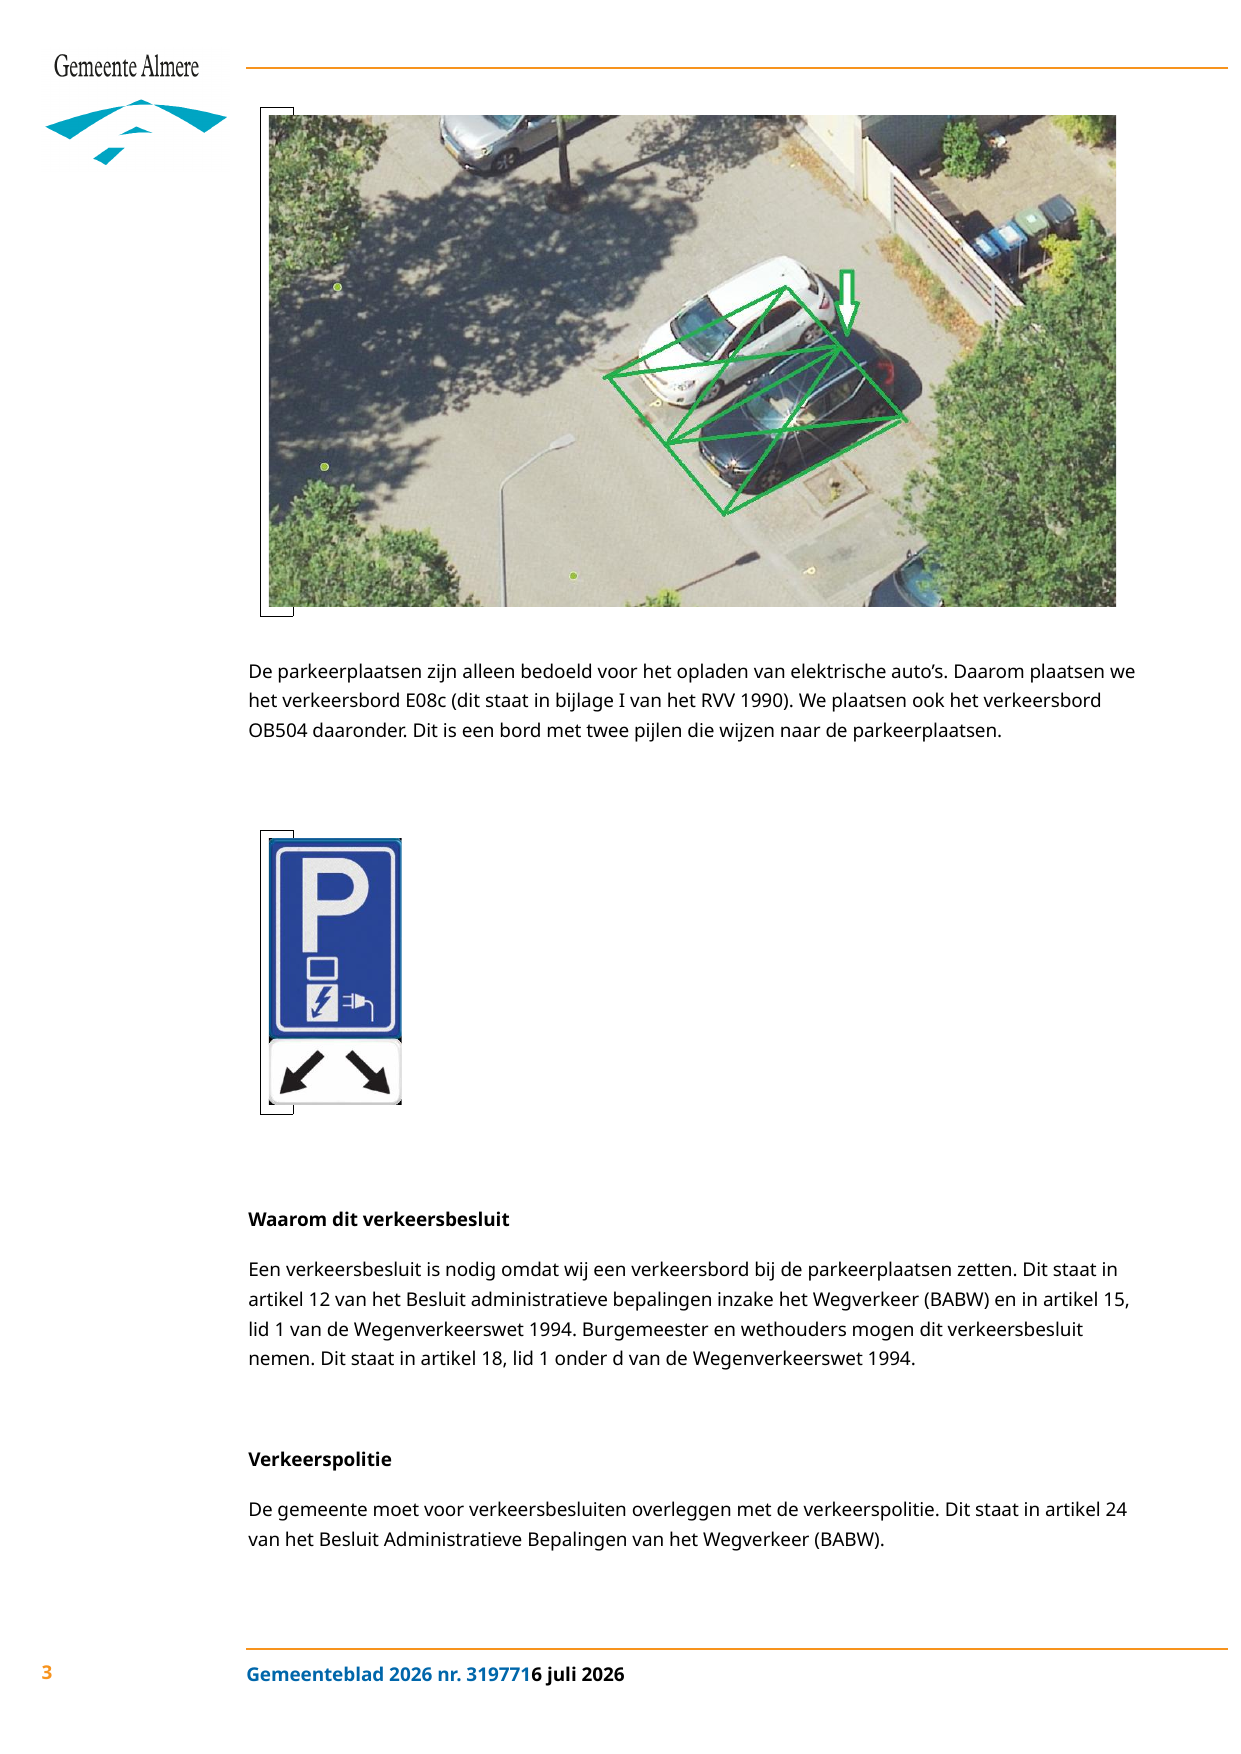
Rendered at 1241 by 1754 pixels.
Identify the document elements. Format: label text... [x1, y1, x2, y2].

text Verkeerspolitie [248, 1446, 1152, 1472]
text Een verkeersbesluit is nodig omdat wij een verkeersbord bij de parkeerplaatsen zetten. Dit staat in artikel 12 van het Besluit administratieve bepalingen inzake het Wegverkeer (BABW) en in artikel 15, lid 1 van de Wegenverkeerswet 1994. Burgemeester en wethouders mogen dit verkeersbesluit nemen. Dit staat in artikel 18, lid 1 onder d van de Wegenverkeerswet 1994. [248, 1257, 1152, 1371]
picture [268, 115, 1117, 607]
picture [41, 47, 231, 172]
text Waarom dit verkeersbesluit [248, 1206, 1152, 1232]
picture [268, 838, 402, 1105]
text De gemeente moet voor verkeersbesluiten overleggen met de verkeerspolitie. Dit staat in artikel 24 van het Besluit Administratieve Bepalingen van het Wegverkeer (BABW). [248, 1497, 1152, 1552]
text De parkeerplaatsen zijn alleen bedoeld voor het opladen van elektrische auto’s. Daarom plaatsen we het verkeersbord E08c (dit staat in bijlage I van het RVV 1990). We plaatsen ook het verkeersbord OB504 daaronder. Dit is een bord met twee pijlen die wijzen naar de parkeerplaatsen. [248, 658, 1152, 743]
